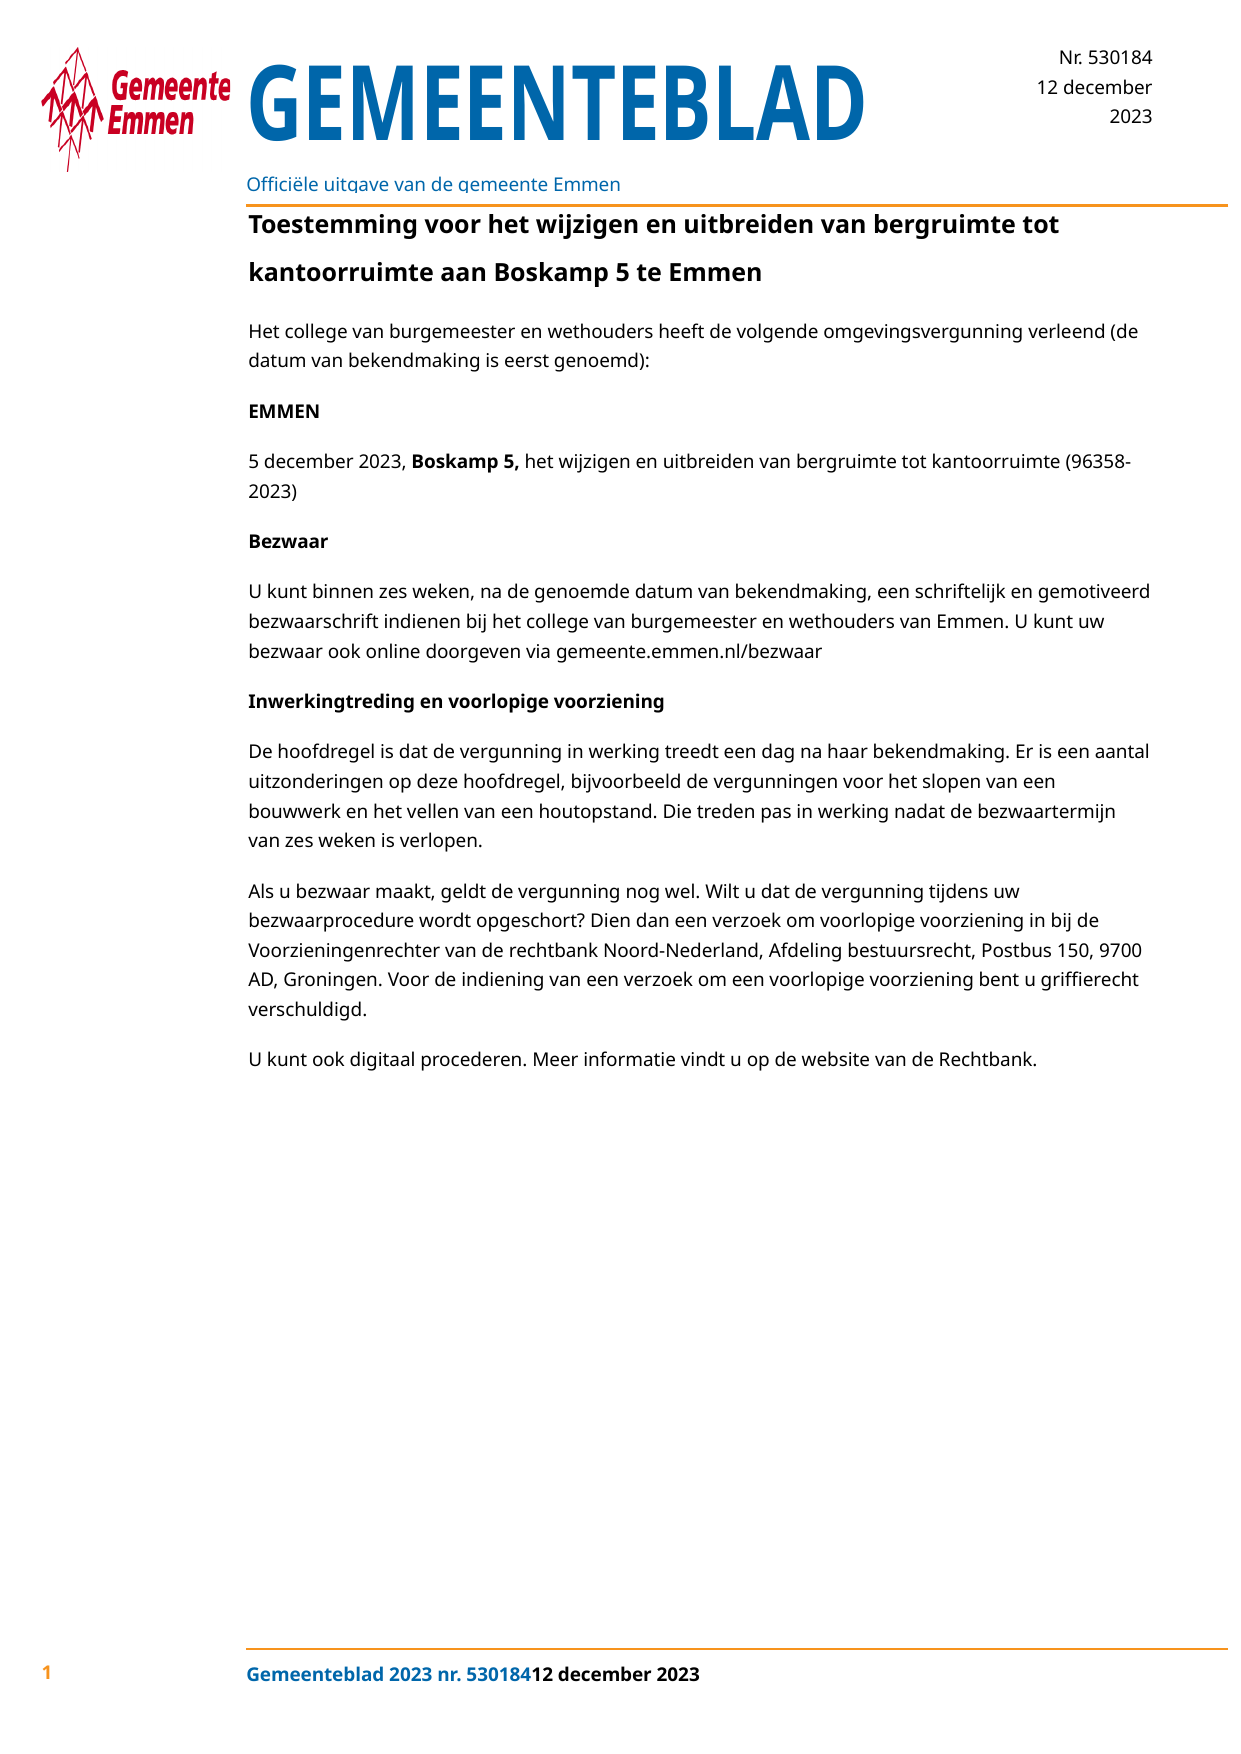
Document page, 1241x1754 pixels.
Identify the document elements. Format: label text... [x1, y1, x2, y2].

text 5 december 2023, Boskamp 5, het wijzigen en uitbreiden van bergruimte tot kantoorruimte (96358-2023) [248, 448, 1152, 504]
text Bezwaar [248, 528, 1152, 554]
text Als u bezwaar maakt, geldt de vergunning nog wel. Wilt u dat de vergunning tijdens uw bezwaarprocedure wordt opgeschort? Dien dan een verzoek om voorlopige voorziening in bij de Voorzieningenrechter van de rechtbank Noord-Nederland, Afdeling bestuursrecht, Postbus 150, 9700 AD, Groningen. Voor de indiening van een verzoek om een voorlopige voorziening bent u griffierecht verschuldigd. [248, 878, 1152, 1022]
text Toestemming voor het wijzigen en uitbreiden van bergruimte tot kantoorruimte aan Boskamp 5 te Emmen [248, 207, 1152, 288]
text EMMEN [248, 398, 1152, 424]
picture [41, 47, 231, 172]
text U kunt ook digitaal procederen. Meer informatie vindt u op de website van de Rechtbank. [248, 1047, 1152, 1072]
text De hoofdregel is dat de vergunning in werking treedt een dag na haar bekendmaking. Er is een aantal uitzonderingen op deze hoofdregel, bijvoorbeeld de vergunningen voor het slopen van een bouwwerk en het vellen van een houtopstand. Die treden pas in werking nadat de bezwaartermijn van zes weken is verlopen. [248, 739, 1152, 853]
text Het college van burgemeester en wethouders heeft de volgende omgevingsvergunning verleend (de datum van bekendmaking is eerst genoemd): [248, 318, 1152, 373]
text Inwerkingtreding en voorlopige voorziening [248, 688, 1152, 714]
text U kunt binnen zes weken, na de genoemde datum van bekendmaking, een schriftelijk en gemotiveerd bezwaarschrift indienen bij het college van burgemeester en wethouders van Emmen. U kunt uw bezwaar ook online doorgeven via gemeente.emmen.nl/bezwaar [248, 579, 1152, 664]
